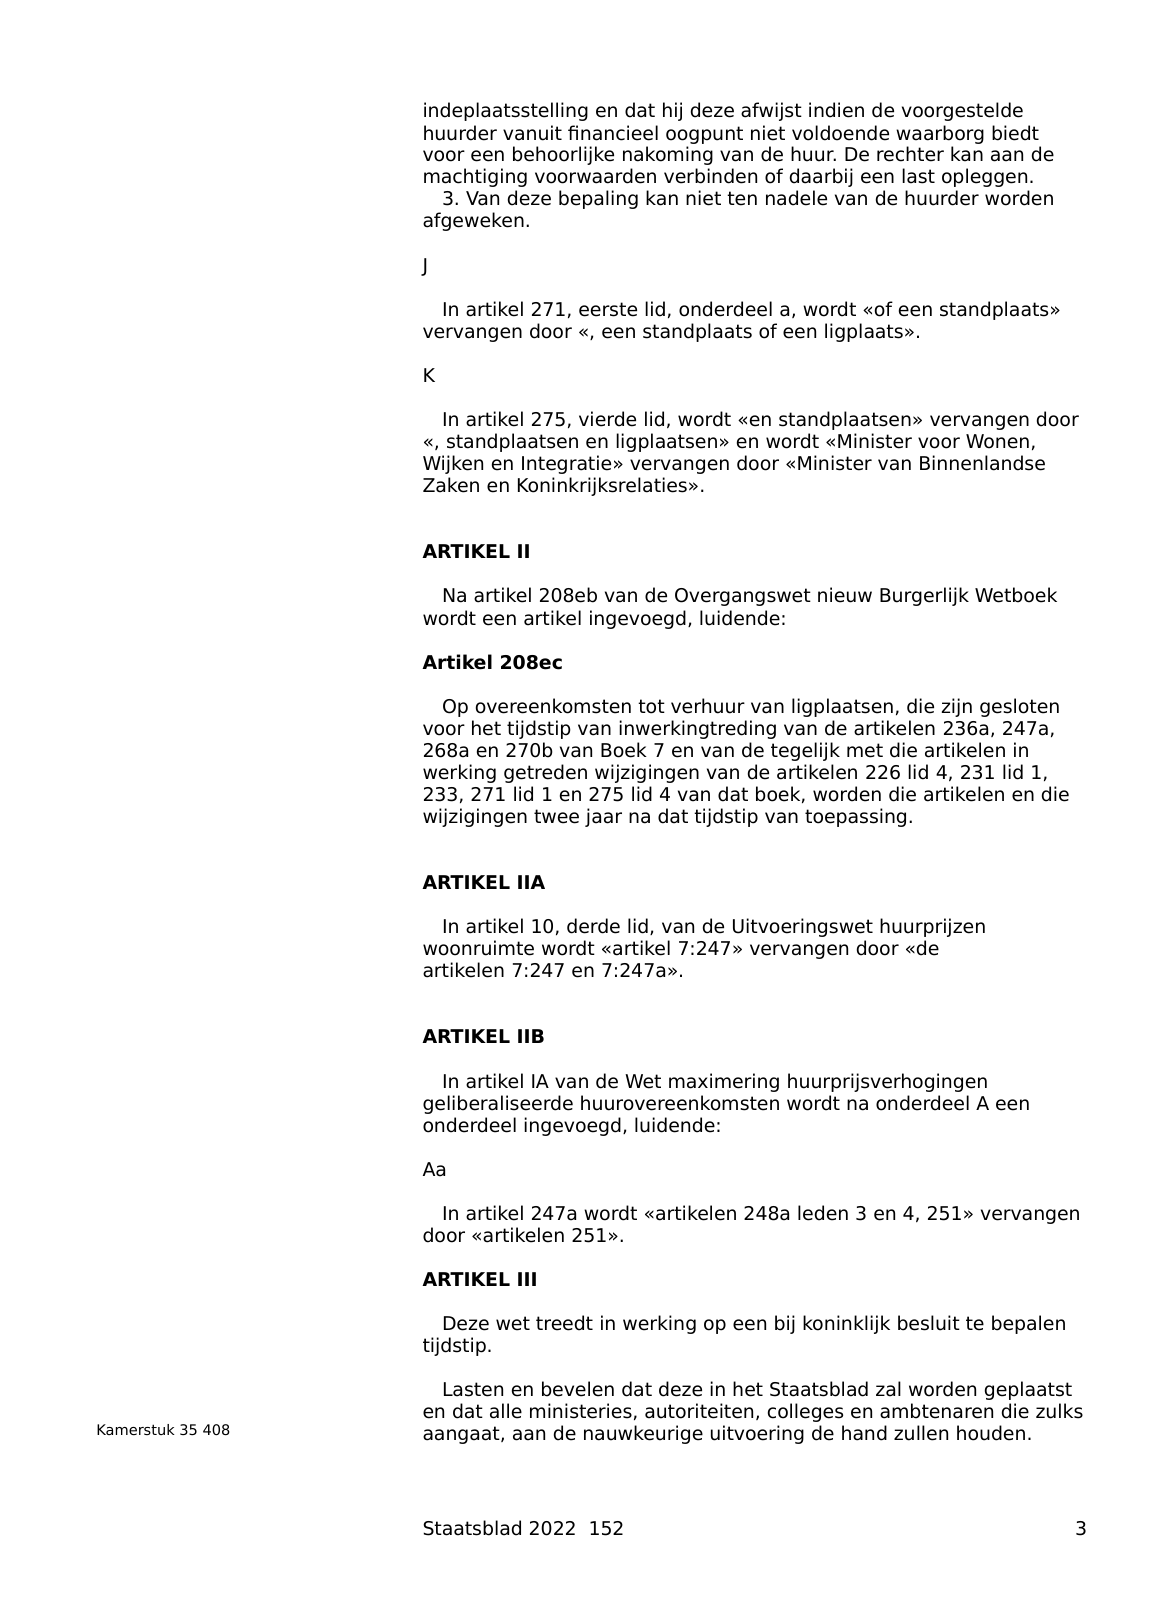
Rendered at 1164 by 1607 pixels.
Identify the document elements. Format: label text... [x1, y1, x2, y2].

text Na artikel 208eb van de Overgangswet nieuw Burgerlijk Wetboek wordt een artikel ingevoegd, luidende: [422, 585, 1087, 629]
text Lasten en bevelen dat deze in het Staatsblad zal worden geplaatst en dat alle ministeries, autoriteiten, colleges en ambtenaren die zulks aangaat, aan de nauwkeurige uitvoering de hand zullen houden. [422, 1379, 1087, 1445]
text In artikel IA van de Wet maximering huurprijsverhogingen geliberaliseerde huurovereenkomsten wordt na onderdeel A een onderdeel ingevoegd, luidende: [422, 1071, 1087, 1137]
text J [422, 254, 1087, 276]
text Deze wet treedt in werking op een bij koninklijk besluit te bepalen tijdstip. [422, 1313, 1087, 1357]
text indeplaatsstelling en dat hij deze afwijst indien de voorgestelde huurder vanuit financieel oogpunt niet voldoende waarborg biedt voor een behoorlijke nakoming van de huur. De rechter kan aan de machtiging voorwaarden verbinden of daarbij een last opleggen. [422, 100, 1087, 188]
subtitle ARTIKEL IIA [422, 872, 1087, 894]
subtitle Artikel 208ec [422, 652, 1087, 673]
text In artikel 10, derde lid, van de Uitvoeringswet huurprijzen woonruimte wordt «artikel 7:247» vervangen door «de artikelen 7:247 en 7:247a». [422, 916, 1087, 982]
subtitle ARTIKEL II [422, 541, 1087, 563]
text In artikel 247a wordt «artikelen 248a leden 3 en 4, 251» vervangen door «artikelen 251». [422, 1203, 1087, 1247]
text In artikel 271, eerste lid, onderdeel a, wordt «of een standplaats» vervangen door «, een standplaats of een ligplaats». [422, 299, 1087, 343]
text Aa [422, 1159, 1087, 1181]
text K [422, 365, 1087, 387]
text Op overeenkomsten tot verhuur van ligplaatsen, die zijn gesloten voor het tijdstip van inwerkingtreding van de artikelen 236a, 247a, 268a en 270b van Boek 7 en van de tegelijk met die artikelen in werking getreden wijzigingen van de artikelen 226 lid 4, 231 lid 1, 233, 271 lid 1 en 275 lid 4 van dat boek, worden die artikelen en die wijzigingen twee jaar na dat tijdstip van toepassing. [422, 696, 1087, 828]
text In artikel 275, vierde lid, wordt «en standplaatsen» vervangen door «, standplaatsen en ligplaatsen» en wordt «Minister voor Wonen, Wijken en Integratie» vervangen door «Minister van Binnenlandse Zaken en Koninkrijksrelaties». [422, 409, 1087, 497]
text Kamerstuk 35 408 [77, 1422, 396, 1439]
subtitle ARTIKEL III [422, 1269, 1087, 1291]
subtitle ARTIKEL IIB [422, 1026, 1087, 1048]
text 3. Van deze bepaling kan niet ten nadele van de huurder worden afgeweken. [422, 188, 1087, 232]
